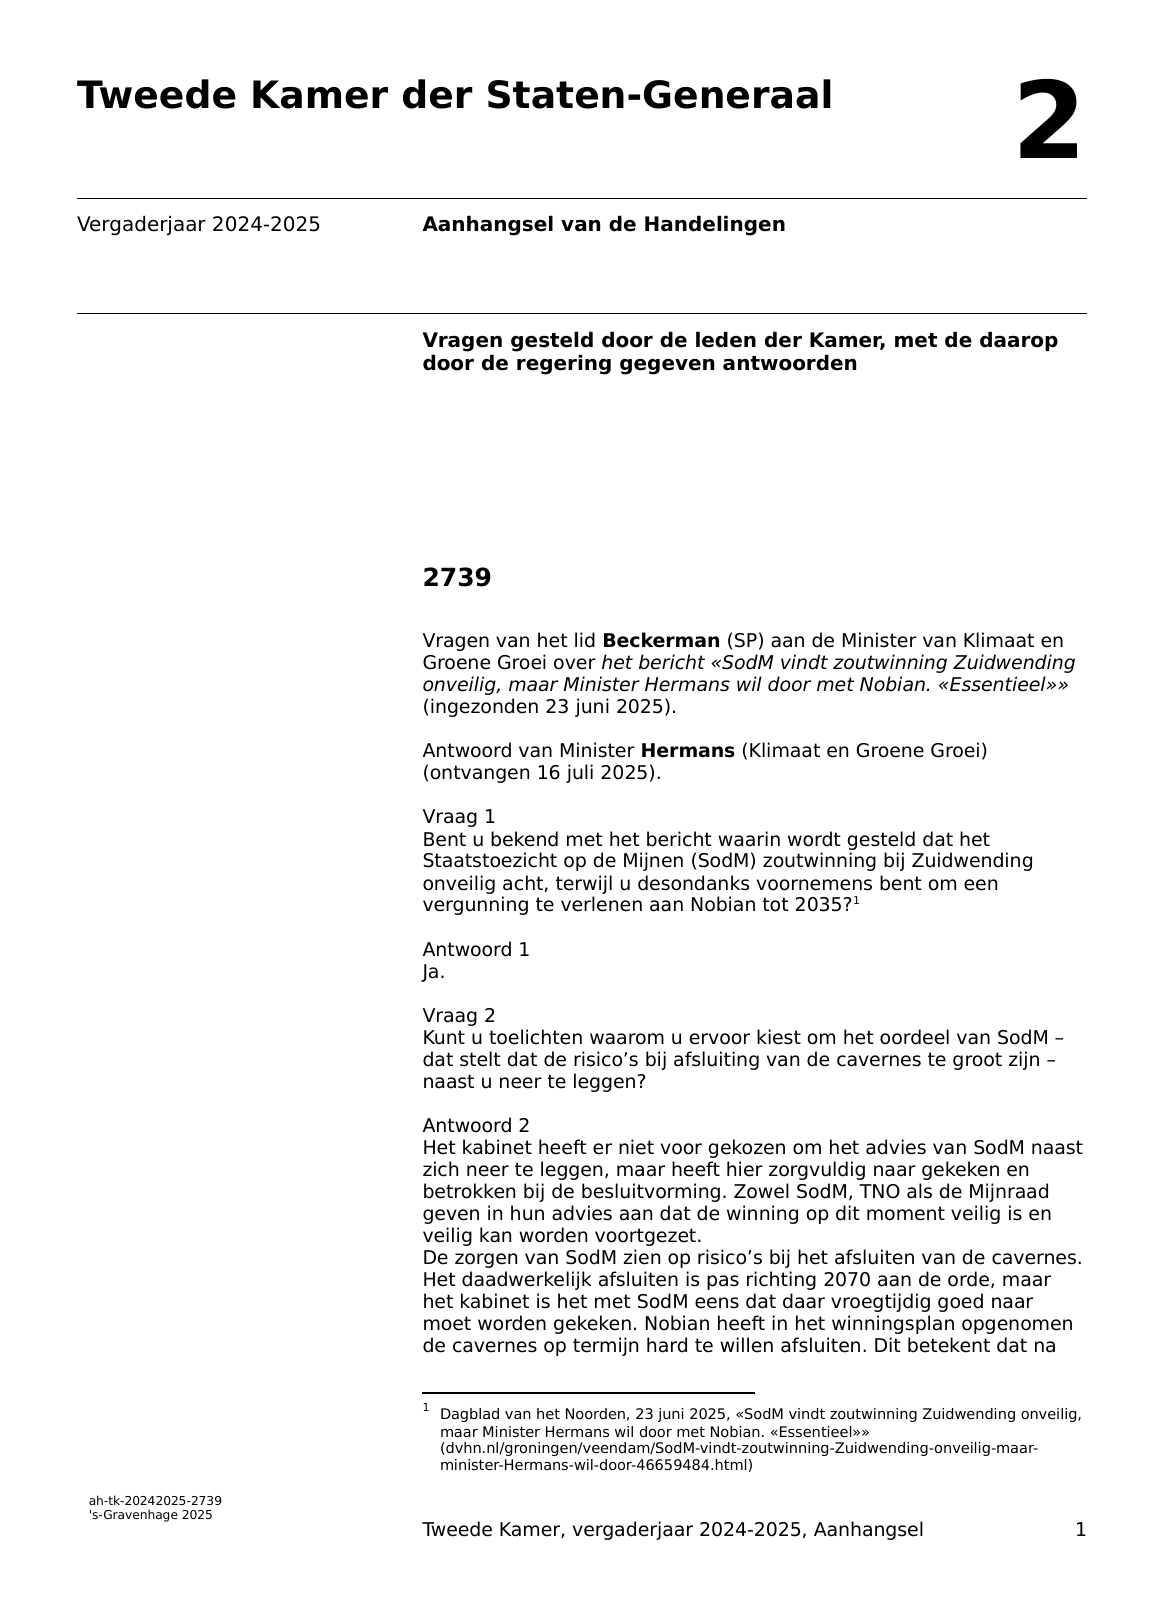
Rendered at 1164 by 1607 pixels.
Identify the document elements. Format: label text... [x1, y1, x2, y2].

text Antwoord 2 [422, 1115, 1087, 1137]
text Kunt u toelichten waarom u ervoor kiest om het oordeel van SodM – dat stelt dat de risico’s bij afsluiting van de cavernes te groot zijn – naast u neer te leggen? [422, 1027, 1087, 1093]
text 2739 [422, 563, 1087, 592]
text Bent u bekend met het bericht waarin wordt gesteld dat het Staatstoezicht op de Mijnen (SodM) zoutwinning bij Zuidwending onveilig acht, terwijl u desondanks voornemens bent om een vergunning te verlenen aan Nobian tot 2035? [422, 828, 1087, 916]
text ah-tk-20242025-2739 [88, 1494, 323, 1508]
text Antwoord 1 [422, 938, 1087, 961]
table_cell Vergaderjaar 2024-2025 [77, 199, 422, 313]
text Vraag 2 [422, 1005, 1087, 1027]
text Dagblad van het Noorden, 23 juni 2025, «SodM vindt zoutwinning Zuidwending onveilig, maar Minister Hermans wil door met Nobian. «Essentieel»» (dvhn.nl/groningen/veendam/SodM-vindt-zoutwinning-Zuidwending-onveilig-maar-minister-Hermans-wil-door-46659484.html) [422, 1402, 1087, 1474]
table_cell Vragen gesteld door de leden der Kamer, met de daarop door de regering gegeven antwoorden [422, 314, 1087, 375]
text Ja. [422, 961, 1087, 982]
text De zorgen van SodM zien op risico’s bij het afsluiten van de cavernes. Het daadwerkelijk afsluiten is pas richting 2070 aan de orde, maar het kabinet is het met SodM eens dat daar vroegtijdig goed naar moet worden gekeken. Nobian heeft in het winningsplan opgenomen de cavernes op termijn hard te willen afsluiten. Dit betekent dat na [422, 1247, 1087, 1357]
text 's-Gravenhage 2025 [88, 1508, 323, 1522]
text Vragen van het lid Beckerman (SP) aan de Minister van Klimaat en Groene Groei over het bericht «SodM vindt zoutwinning Zuidwending onveilig, maar Minister Hermans wil door met Nobian. «Essentieel»» (ingezonden 23 juni 2025). [422, 630, 1087, 718]
table_header 2 [886, 59, 1087, 198]
text Vraag 1 [422, 806, 1087, 828]
text Het kabinet heeft er niet voor gekozen om het advies van SodM naast zich neer te leggen, maar heeft hier zorgvuldig naar gekeken en betrokken bij de besluitvorming. Zowel SodM, TNO als de Mijnraad geven in hun advies aan dat de winning op dit moment veilig is en veilig kan worden voortgezet. [422, 1137, 1087, 1247]
table_header Tweede Kamer der Staten-Generaal [77, 59, 886, 198]
table_cell Aanhangsel van de Handelingen [422, 199, 1087, 313]
table_cell [77, 314, 422, 375]
text Antwoord van Minister Hermans (Klimaat en Groene Groei) (ontvangen 16 juli 2025). [422, 740, 1087, 784]
